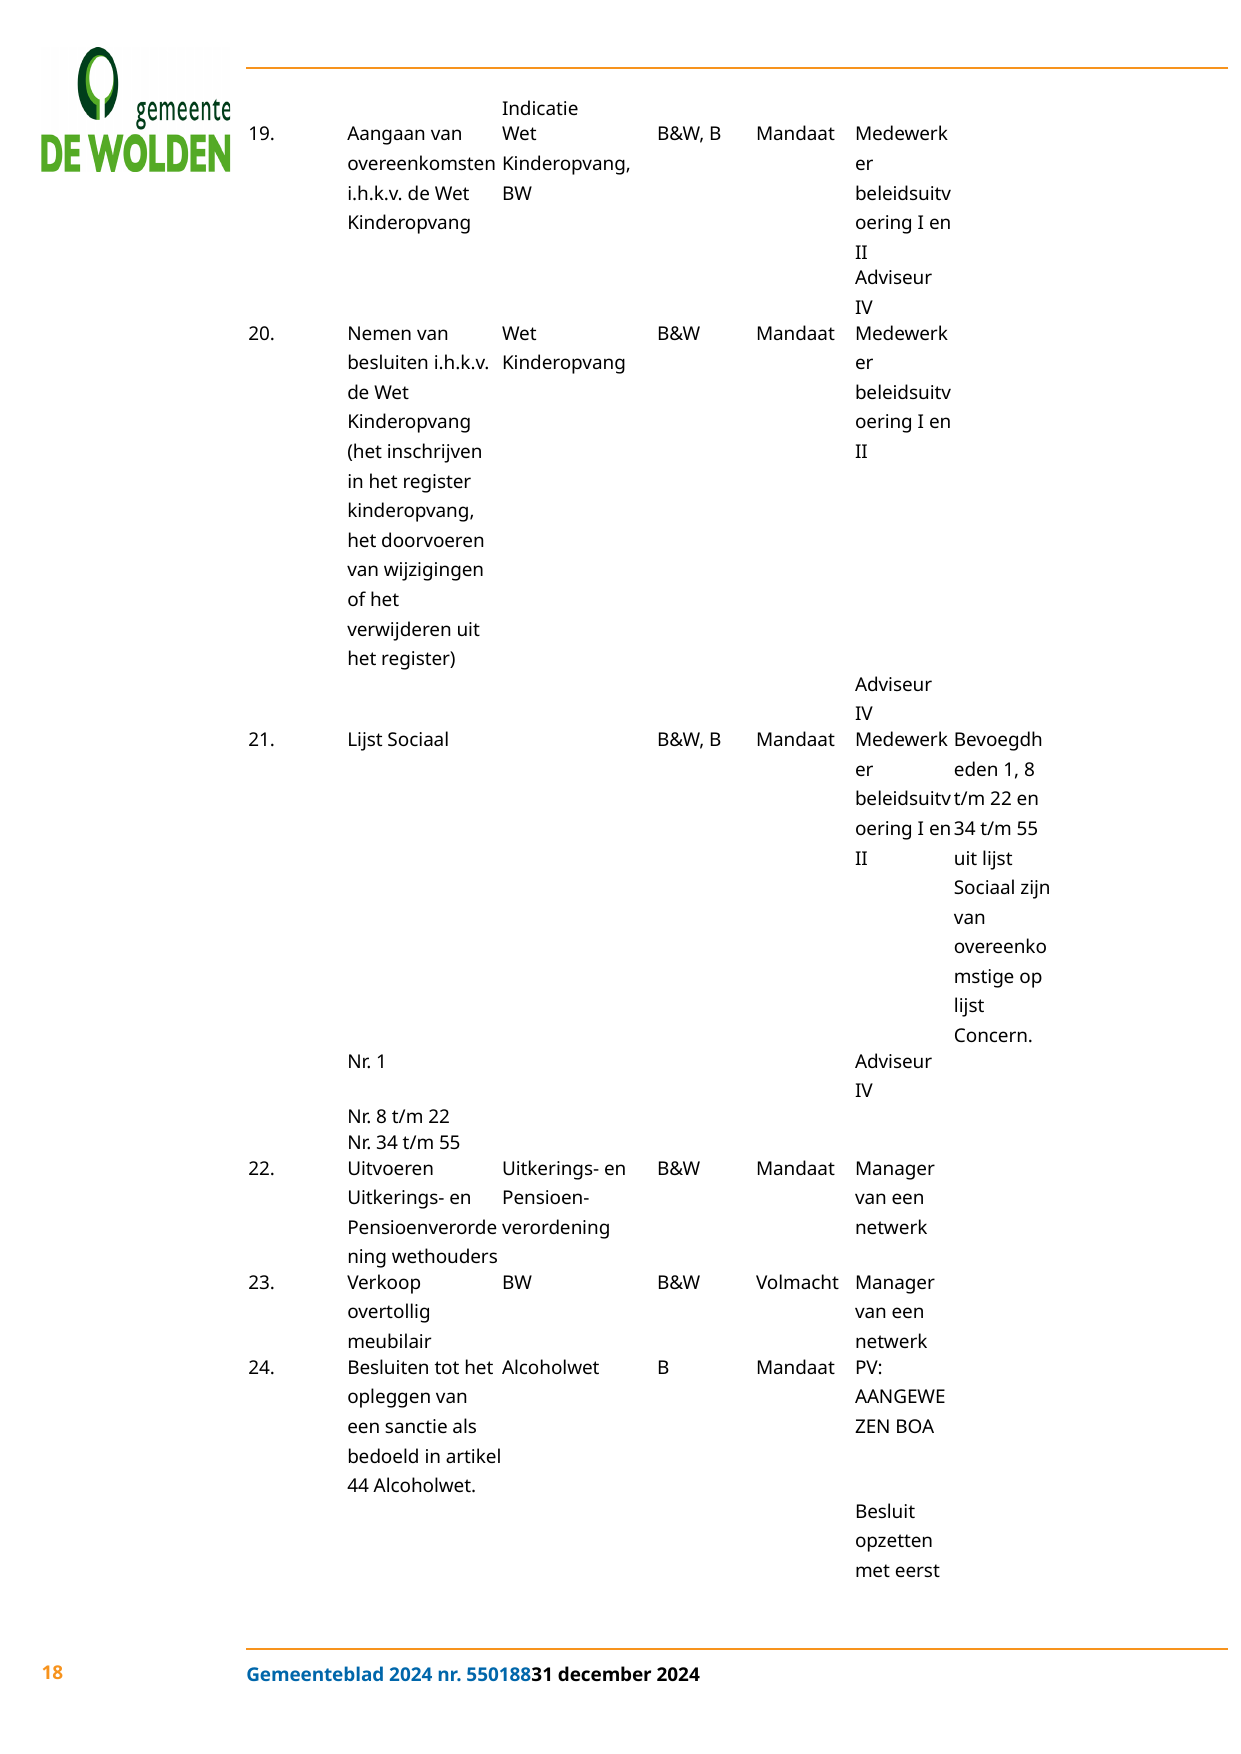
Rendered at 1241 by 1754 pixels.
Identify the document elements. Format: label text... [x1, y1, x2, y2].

table_cell Manager van een netwerk [855, 1269, 954, 1354]
table_cell [1053, 320, 1152, 671]
table_cell 23. [248, 1269, 347, 1354]
table_cell [657, 265, 756, 320]
table_cell Nr. 34 t/m 55 [347, 1129, 502, 1155]
table_cell [657, 1048, 756, 1103]
table_cell [756, 265, 855, 320]
table_cell Besluit opzetten met eerst [855, 1498, 954, 1583]
picture [41, 47, 231, 172]
table_cell [954, 1354, 1053, 1498]
table_cell [1053, 726, 1152, 1048]
table_cell [855, 95, 954, 121]
table_cell [1053, 1354, 1152, 1498]
table_cell [502, 1048, 657, 1103]
table_cell [756, 95, 855, 121]
table_cell Verkoop overtollig meubilair [347, 1269, 502, 1354]
table_cell B&W [657, 1269, 756, 1354]
table_cell [954, 265, 1053, 320]
table_cell [1053, 1155, 1152, 1269]
table_cell B&W [657, 1155, 756, 1269]
table_cell [657, 95, 756, 121]
table_cell Bevoegdheden 1, 8 t/m 22 en 34 t/m 55 uit lijst Sociaal zijn van overeenkomstige op lijst Concern. [954, 726, 1053, 1048]
table_cell 22. [248, 1155, 347, 1269]
table_cell [1053, 1103, 1152, 1129]
table_cell [347, 265, 502, 320]
table_cell [1053, 1129, 1152, 1155]
table_cell Medewerker beleidsuitvoering I en II [855, 726, 954, 1048]
table_cell [954, 320, 1053, 671]
table_cell Mandaat [756, 1354, 855, 1498]
table_cell 20. [248, 320, 347, 671]
table_cell [954, 1048, 1053, 1103]
table_cell Adviseur IV [855, 265, 954, 320]
table_cell [954, 121, 1053, 264]
table_cell [347, 1498, 502, 1583]
table_cell [248, 95, 347, 121]
table_cell [502, 1498, 657, 1583]
table_cell [657, 1103, 756, 1129]
table_cell 19. [248, 121, 347, 264]
table_cell [954, 1155, 1053, 1269]
table_cell Uitvoeren Uitkerings- en Pensioenverordening wethouders [347, 1155, 502, 1269]
table_cell B&W, B [657, 726, 756, 1048]
table_cell [1053, 1269, 1152, 1354]
table_cell [954, 1103, 1053, 1129]
table_cell Wet Kinderopvang [502, 320, 657, 671]
table_cell Nemen van besluiten i.h.k.v. de Wet Kinderopvang (het inschrijven in het register kinderopvang, het doorvoeren van wijzigingen of het verwijderen uit het register) [347, 320, 502, 671]
table_cell 24. [248, 1354, 347, 1498]
table_cell Manager van een netwerk [855, 1155, 954, 1269]
table_cell B [657, 1354, 756, 1498]
table_cell Indicatie [502, 95, 657, 121]
table_cell Alcoholwet [502, 1354, 657, 1498]
table_cell [1053, 1048, 1152, 1103]
table_cell B&W [657, 320, 756, 671]
table_cell [248, 1048, 347, 1103]
table_cell Adviseur IV [855, 671, 954, 726]
table_cell [756, 1498, 855, 1583]
table_cell [954, 1498, 1053, 1583]
table_cell B&W, B [657, 121, 756, 264]
table_cell [756, 1129, 855, 1155]
table_cell [502, 265, 657, 320]
table_cell [657, 1129, 756, 1155]
table_cell Nr. 8 t/m 22 [347, 1103, 502, 1129]
table_cell [502, 726, 657, 1048]
table_cell Mandaat [756, 726, 855, 1048]
table_cell Mandaat [756, 320, 855, 671]
table_cell [347, 671, 502, 726]
table_cell [248, 671, 347, 726]
table_cell [502, 1103, 657, 1129]
table_cell Medewerker beleidsuitvoering I en II [855, 320, 954, 671]
table_cell Aangaan van overeenkomsten i.h.k.v. de Wet Kinderopvang [347, 121, 502, 264]
table_cell [756, 1048, 855, 1103]
table_cell [855, 1129, 954, 1155]
table_cell [248, 1103, 347, 1129]
table_cell [756, 671, 855, 726]
table_cell 21. [248, 726, 347, 1048]
table_cell Besluiten tot het opleggen van een sanctie als bedoeld in artikel 44 Alcoholwet. [347, 1354, 502, 1498]
table_cell Nr. 1 [347, 1048, 502, 1103]
table_cell [954, 1129, 1053, 1155]
table_cell [248, 1129, 347, 1155]
table_cell Mandaat [756, 1155, 855, 1269]
table_cell Adviseur IV [855, 1048, 954, 1103]
table_cell [1053, 121, 1152, 264]
table_cell Wet Kinderopvang, BW [502, 121, 657, 264]
table_cell [1053, 671, 1152, 726]
table_cell [954, 1269, 1053, 1354]
table_cell [502, 1129, 657, 1155]
table_cell BW [502, 1269, 657, 1354]
table_cell [954, 95, 1053, 121]
table_cell [1053, 265, 1152, 320]
table_cell Medewerker beleidsuitvoering I en II [855, 121, 954, 264]
table_cell [248, 265, 347, 320]
table_cell Volmacht [756, 1269, 855, 1354]
table_cell [502, 671, 657, 726]
table_cell [347, 95, 502, 121]
table_cell [657, 1498, 756, 1583]
table_cell [954, 671, 1053, 726]
table_cell PV: AANGEWEZEN BOA [855, 1354, 954, 1498]
table_cell Lijst Sociaal [347, 726, 502, 1048]
table_cell [1053, 95, 1152, 121]
table_cell [855, 1103, 954, 1129]
table_cell Uitkerings- en Pensioen-verordening [502, 1155, 657, 1269]
table_cell [756, 1103, 855, 1129]
table_cell Mandaat [756, 121, 855, 264]
table_cell [657, 671, 756, 726]
table_cell [248, 1498, 347, 1583]
table_cell [1053, 1498, 1152, 1583]
